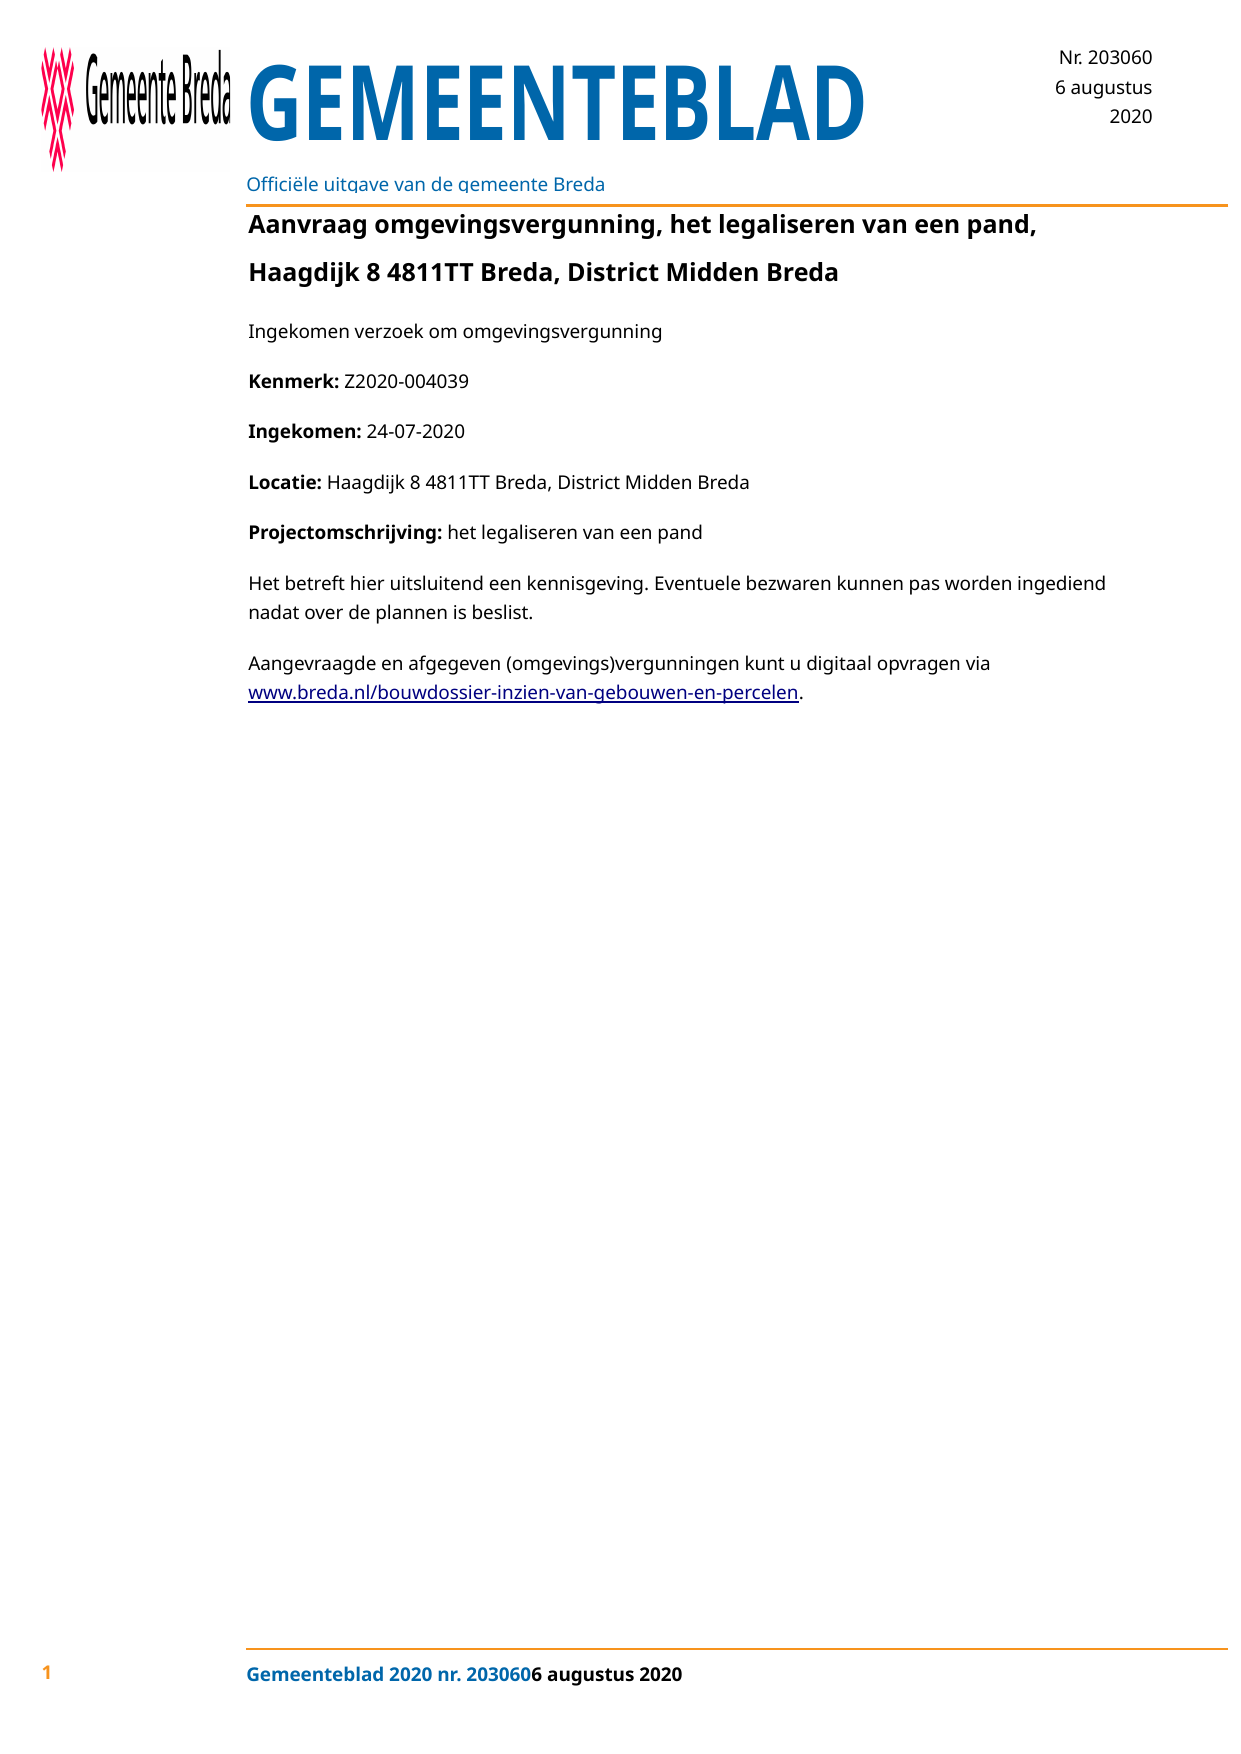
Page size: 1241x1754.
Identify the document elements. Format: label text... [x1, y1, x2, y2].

text Projectomschrijving: het legaliseren van een pand [248, 519, 1152, 545]
picture [41, 47, 231, 172]
text Ingekomen: 24-07-2020 [248, 419, 1152, 444]
text Locatie: Haagdijk 8 4811TT Breda, District Midden Breda [248, 469, 1152, 495]
text Ingekomen verzoek om omgevingsvergunning [248, 318, 1152, 344]
text Kenmerk: Z2020-004039 [248, 368, 1152, 394]
text Het betreft hier uitsluitend een kennisgeving. Eventuele bezwaren kunnen pas worden ingediend nadat over de plannen is beslist. [248, 570, 1152, 625]
text Aangevraagde en afgegeven (omgevings)vergunningen kunt u digitaal opvragen via www.breda.nl/bouwdossier-inzien-van-gebouwen-en-percelen. [248, 650, 1152, 705]
text Aanvraag omgevingsvergunning, het legaliseren van een pand, Haagdijk 8 4811TT Breda, District Midden Breda [248, 207, 1152, 288]
